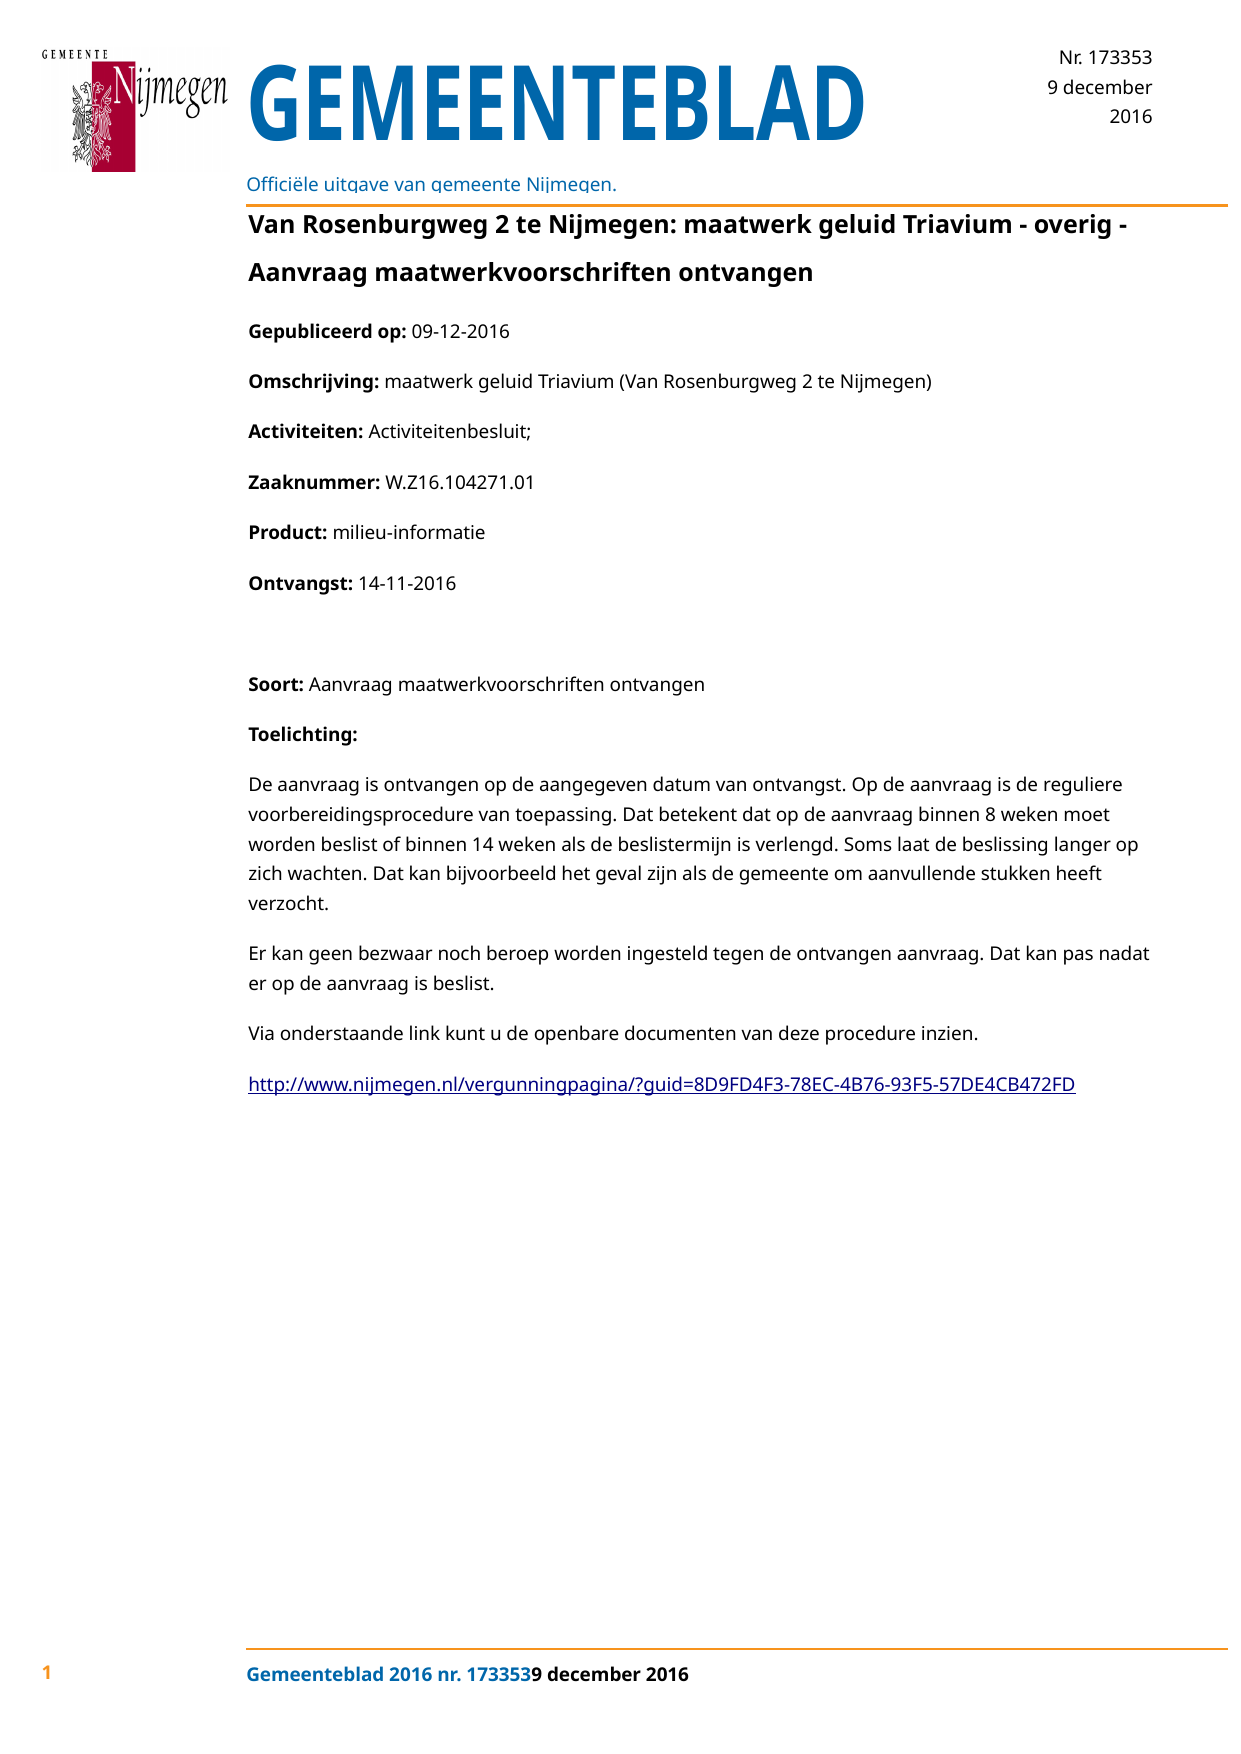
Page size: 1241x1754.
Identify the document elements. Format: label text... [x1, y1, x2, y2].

text Gepubliceerd op: 09-12-2016 [248, 318, 1152, 344]
text Product: milieu-informatie [248, 519, 1152, 545]
text Activiteiten: Activiteitenbesluit; [248, 419, 1152, 444]
text Via onderstaande link kunt u de openbare documenten van deze procedure inzien. [248, 1020, 1152, 1046]
text Ontvangst: 14-11-2016 [248, 570, 1152, 596]
text Omschrijving: maatwerk geluid Triavium (Van Rosenburgweg 2 te Nijmegen) [248, 368, 1152, 394]
text Er kan geen bezwaar noch beroep worden ingesteld tegen de ontvangen aanvraag. Dat kan pas nadat er op de aanvraag is beslist. [248, 940, 1152, 996]
text Zaaknummer: W.Z16.104271.01 [248, 469, 1152, 495]
picture [41, 47, 231, 172]
text De aanvraag is ontvangen op de aangegeven datum van ontvangst. Op de aanvraag is de reguliere voorbereidingsprocedure van toepassing. Dat betekent dat op de aanvraag binnen 8 weken moet worden beslist of binnen 14 weken als de beslistermijn is verlengd. Soms laat de beslissing langer op zich wachten. Dat kan bijvoorbeeld het geval zijn als de gemeente om aanvullende stukken heeft verzocht. [248, 772, 1152, 916]
text Toelichting: [248, 721, 1152, 747]
text Van Rosenburgweg 2 te Nijmegen: maatwerk geluid Triavium - overig - Aanvraag maatwerkvoorschriften ontvangen [248, 207, 1152, 288]
text Soort: Aanvraag maatwerkvoorschriften ontvangen [248, 671, 1152, 697]
text http://www.nijmegen.nl/vergunningpagina/?guid=8D9FD4F3-78EC-4B76-93F5-57DE4CB472FD [248, 1071, 1152, 1097]
